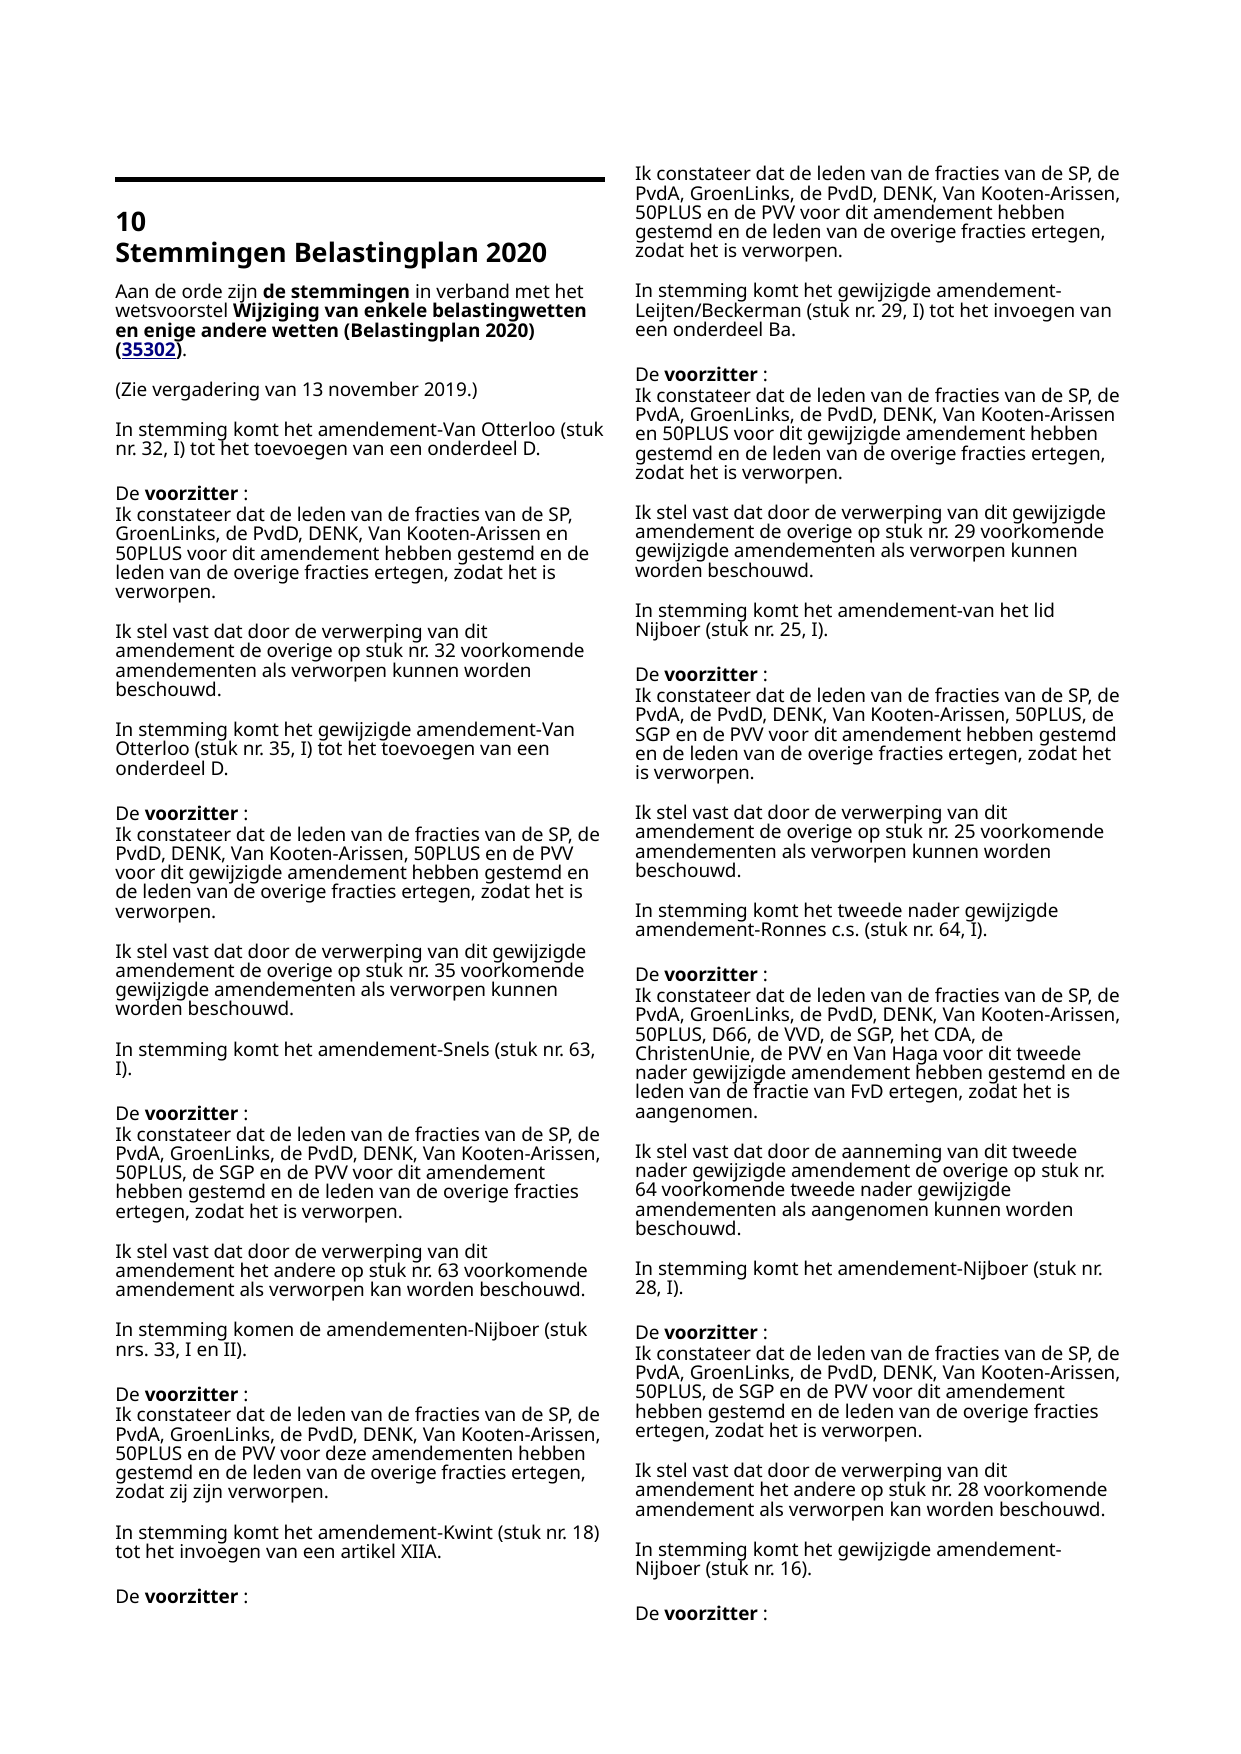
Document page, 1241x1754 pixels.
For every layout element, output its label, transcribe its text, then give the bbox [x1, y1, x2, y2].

text In stemming komt het gewijzigde amendement-Nijboer (stuk nr. 16). [635, 1541, 1125, 1579]
text In stemming komt het tweede nader gewijzigde amendement-Ronnes c.s. (stuk nr. 64, I). [635, 902, 1125, 941]
text Ik stel vast dat door de verwerping van dit amendement de overige op stuk nr. 32 voorkomende amendementen als verworpen kunnen worden beschouwd. [115, 623, 605, 700]
text 10 [115, 203, 605, 239]
text Ik constateer dat de leden van de fracties van de SP, de PvdA, GroenLinks, de PvdD, DENK, Van Kooten-Arissen, 50PLUS, de SGP en de PVV voor dit amendement hebben gestemd en de leden van de overige fracties ertegen, zodat het is verworpen. [635, 1345, 1125, 1441]
text De voorzitter : [115, 480, 605, 506]
text Aan de orde zijn de stemmingen in verband met het wetsvoorstel Wijziging van enkele belastingwetten en enige andere wetten (Belastingplan 2020) (35302). [115, 283, 605, 360]
text Ik stel vast dat door de aanneming van dit tweede nader gewijzigde amendement de overige op stuk nr. 64 voorkomende tweede nader gewijzigde amendementen als aangenomen kunnen worden beschouwd. [635, 1143, 1125, 1239]
text In stemming komt het amendement-van het lid Nijboer (stuk nr. 25, I). [635, 602, 1125, 640]
text In stemming komt het gewijzigde amendement-Leijten/Beckerman (stuk nr. 29, I) tot het invoegen van een onderdeel Ba. [635, 282, 1125, 340]
text Ik constateer dat de leden van de fracties van de SP, GroenLinks, de PvdD, DENK, Van Kooten-Arissen en 50PLUS voor dit amendement hebben gestemd en de leden van de overige fracties ertegen, zodat het is verworpen. [115, 506, 605, 602]
text De voorzitter : [115, 1100, 605, 1126]
text De voorzitter : [635, 361, 1125, 387]
text Stemmingen Belastingplan 2020 [115, 239, 605, 283]
text In stemming komt het gewijzigde amendement-Van Otterloo (stuk nr. 35, I) tot het toevoegen van een onderdeel D. [115, 721, 605, 779]
text In stemming komt het amendement-Snels (stuk nr. 63, I). [115, 1041, 605, 1079]
text In stemming komen de amendementen-Nijboer (stuk nrs. 33, I en II). [115, 1321, 605, 1360]
text De voorzitter : [115, 800, 605, 826]
text Ik constateer dat de leden van de fracties van de SP, de PvdA, de PvdD, DENK, Van Kooten-Arissen, 50PLUS, de SGP en de PVV voor dit amendement hebben gestemd en de leden van de overige fracties ertegen, zodat het is verworpen. [635, 687, 1125, 783]
text De voorzitter : [635, 1600, 1125, 1626]
text Ik constateer dat de leden van de fracties van de SP, de PvdA, GroenLinks, de PvdD, DENK, Van Kooten-Arissen, 50PLUS, D66, de VVD, de SGP, het CDA, de ChristenUnie, de PVV en Van Haga voor dit tweede nader gewijzigde amendement hebben gestemd en de leden van de fractie van FvD ertegen, zodat het is aangenomen. [635, 987, 1125, 1122]
text In stemming komt het amendement-Nijboer (stuk nr. 28, I). [635, 1260, 1125, 1298]
text Ik stel vast dat door de verwerping van dit amendement het andere op stuk nr. 28 voorkomende amendement als verworpen kan worden beschouwd. [635, 1462, 1125, 1520]
text Ik constateer dat de leden van de fracties van de SP, de PvdA, GroenLinks, de PvdD, DENK, Van Kooten-Arissen, 50PLUS en de PVV voor deze amendementen hebben gestemd en de leden van de overige fracties ertegen, zodat zij zijn verworpen. [115, 1406, 605, 1503]
text De voorzitter : [115, 1583, 605, 1609]
text Ik stel vast dat door de verwerping van dit amendement het andere op stuk nr. 63 voorkomende amendement als verworpen kan worden beschouwd. [115, 1243, 605, 1301]
text De voorzitter : [635, 661, 1125, 687]
text Ik constateer dat de leden van de fracties van de SP, de PvdD, DENK, Van Kooten-Arissen, 50PLUS en de PVV voor dit gewijzigde amendement hebben gestemd en de leden van de overige fracties ertegen, zodat het is verworpen. [115, 826, 605, 922]
text Ik stel vast dat door de verwerping van dit amendement de overige op stuk nr. 25 voorkomende amendementen als verworpen kunnen worden beschouwd. [635, 804, 1125, 881]
text (Zie vergadering van 13 november 2019.) [115, 381, 605, 400]
text De voorzitter : [635, 961, 1125, 987]
text In stemming komt het amendement-Kwint (stuk nr. 18) tot het invoegen van een artikel XIIA. [115, 1524, 605, 1562]
text Ik stel vast dat door de verwerping van dit gewijzigde amendement de overige op stuk nr. 35 voorkomende gewijzigde amendementen als verworpen kunnen worden beschouwd. [115, 943, 605, 1020]
text Ik constateer dat de leden van de fracties van de SP, de PvdA, GroenLinks, de PvdD, DENK, Van Kooten-Arissen, 50PLUS, de SGP en de PVV voor dit amendement hebben gestemd en de leden van de overige fracties ertegen, zodat het is verworpen. [115, 1126, 605, 1222]
text De voorzitter : [115, 1381, 605, 1406]
text In stemming komt het amendement-Van Otterloo (stuk nr. 32, I) tot het toevoegen van een onderdeel D. [115, 421, 605, 459]
text Ik stel vast dat door de verwerping van dit gewijzigde amendement de overige op stuk nr. 29 voorkomende gewijzigde amendementen als verworpen kunnen worden beschouwd. [635, 504, 1125, 581]
text De voorzitter : [635, 1319, 1125, 1345]
text Ik constateer dat de leden van de fracties van de SP, de PvdA, GroenLinks, de PvdD, DENK, Van Kooten-Arissen en 50PLUS voor dit gewijzigde amendement hebben gestemd en de leden van de overige fracties ertegen, zodat het is verworpen. [635, 387, 1125, 483]
text Ik constateer dat de leden van de fracties van de SP, de PvdA, GroenLinks, de PvdD, DENK, Van Kooten-Arissen, 50PLUS en de PVV voor dit amendement hebben gestemd en de leden van de overige fracties ertegen, zodat het is verworpen. [635, 165, 1125, 262]
